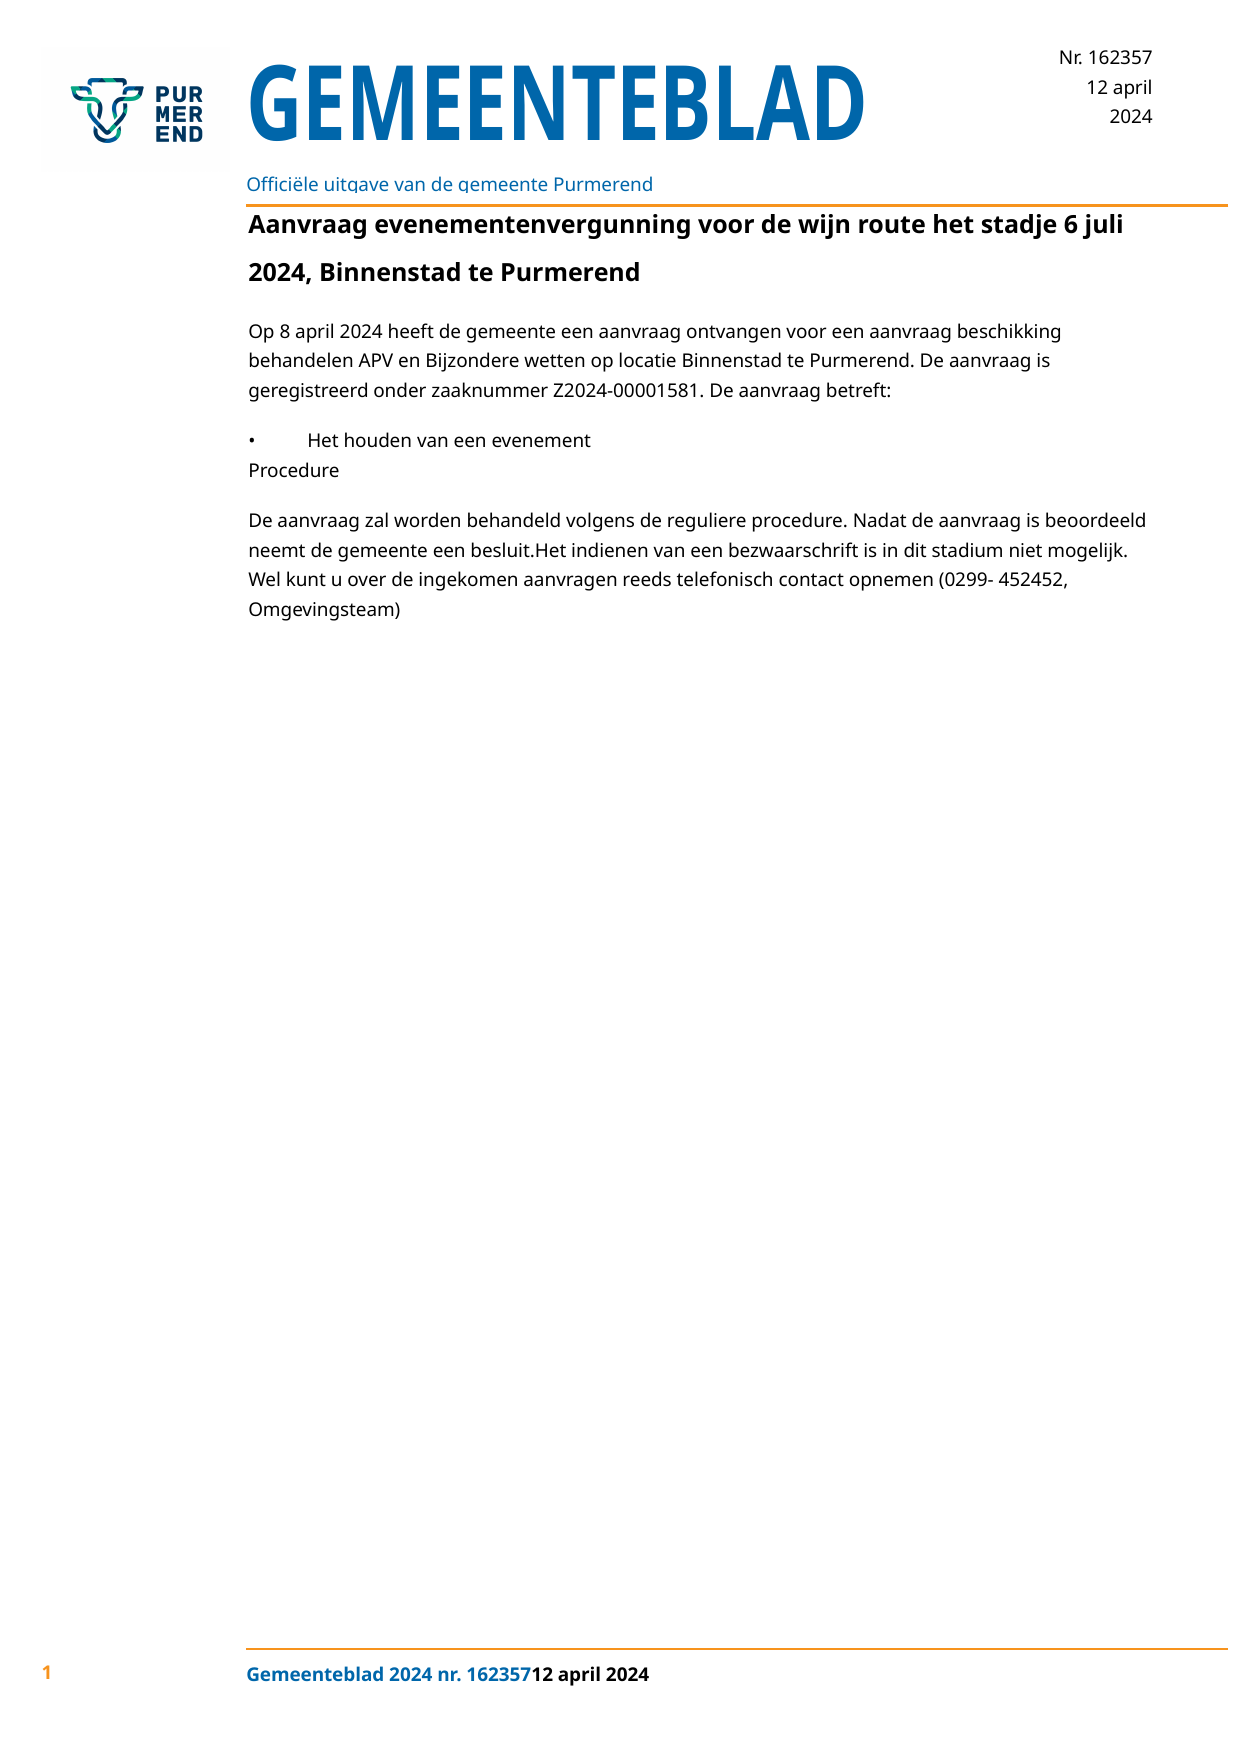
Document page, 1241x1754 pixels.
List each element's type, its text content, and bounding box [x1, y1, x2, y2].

picture [41, 47, 231, 172]
list Het houden van een evenement [248, 427, 1152, 453]
text De aanvraag zal worden behandeld volgens de reguliere procedure. Nadat de aanvraag is beoordeeld neemt de gemeente een besluit.Het indienen van een bezwaarschrift is in dit stadium niet mogelijk. Wel kunt u over de ingekomen aanvragen reeds telefonisch contact opnemen (0299- 452452, Omgevingsteam) [248, 507, 1152, 622]
text Op 8 april 2024 heeft de gemeente een aanvraag ontvangen voor een aanvraag beschikking behandelen APV en Bijzondere wetten op locatie Binnenstad te Purmerend. De aanvraag is geregistreerd onder zaaknummer Z2024-00001581. De aanvraag betreft: [248, 318, 1152, 403]
text Procedure [248, 457, 1152, 483]
text Aanvraag evenementenvergunning voor de wijn route het stadje 6 juli 2024, Binnenstad te Purmerend [248, 207, 1152, 288]
